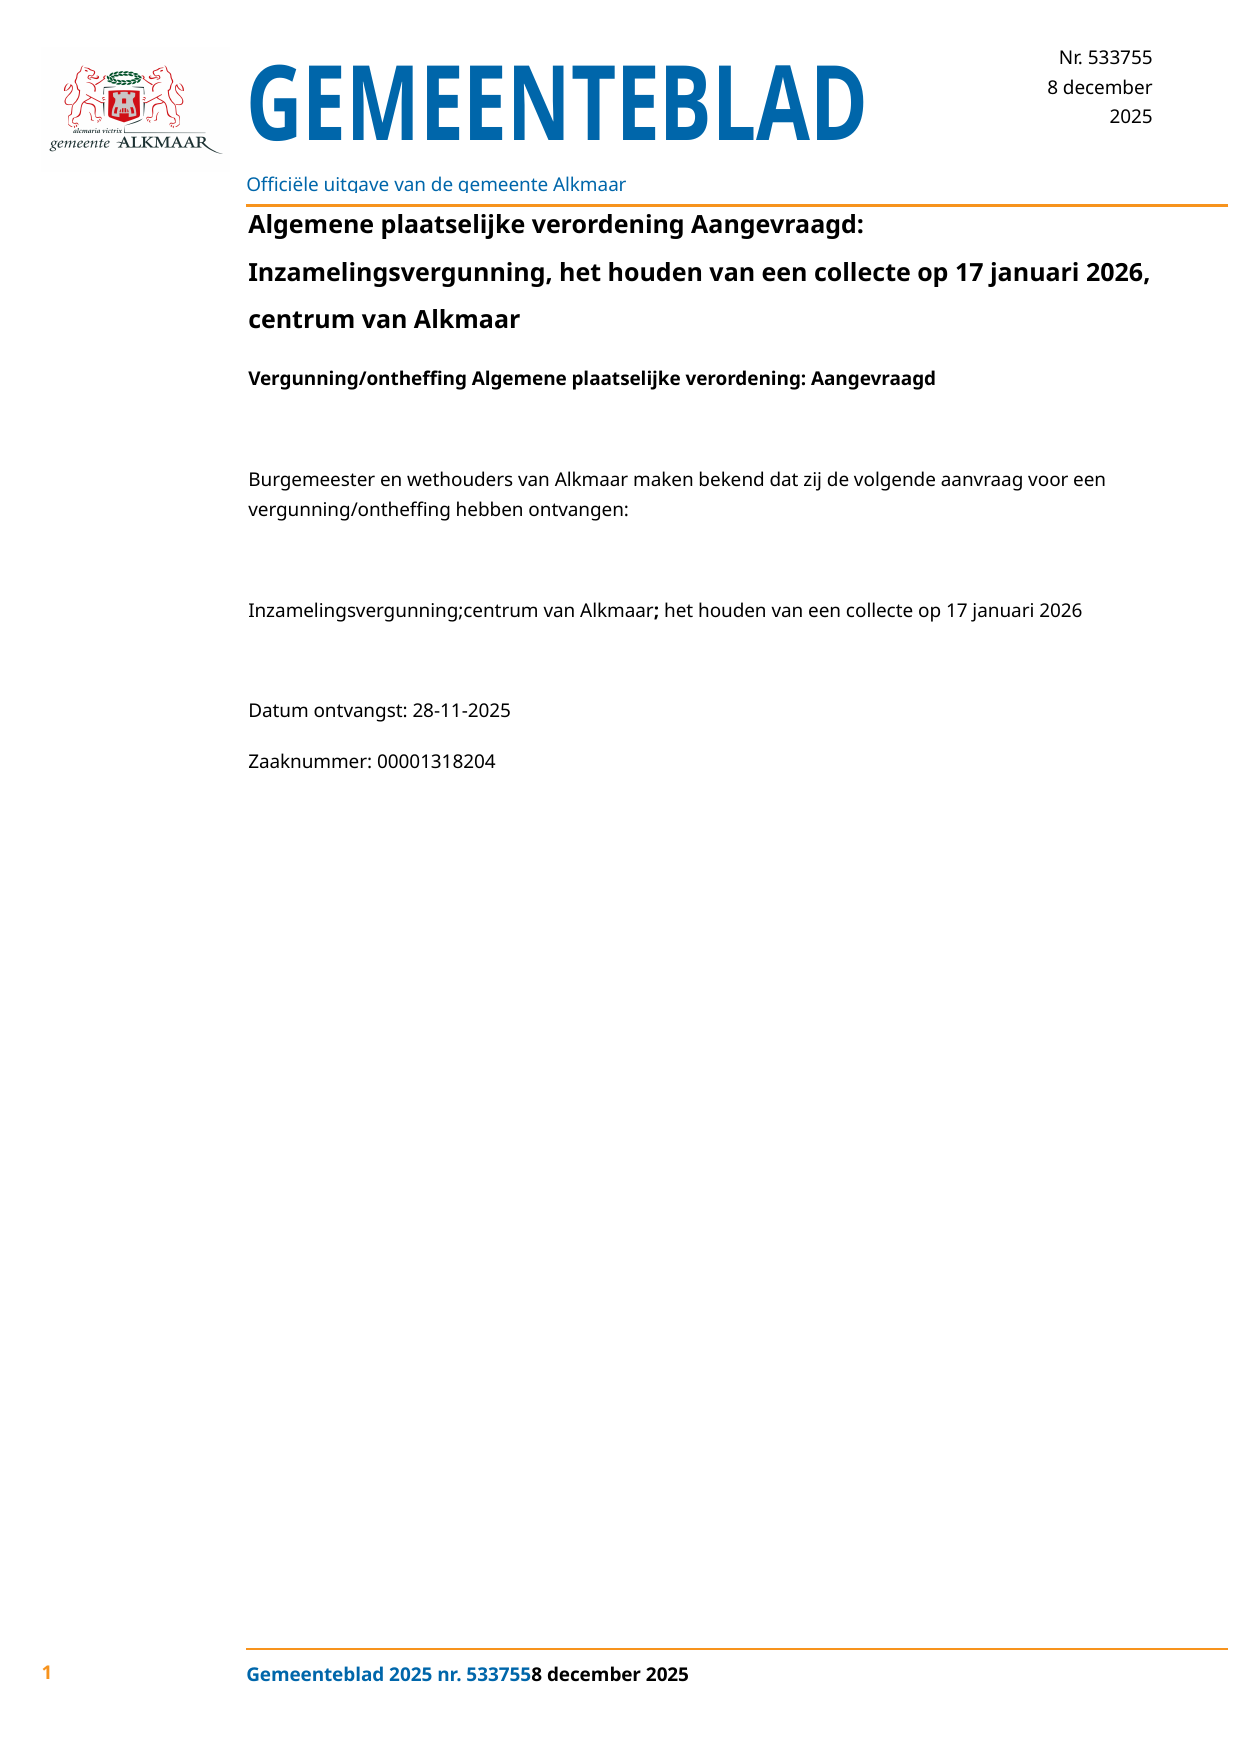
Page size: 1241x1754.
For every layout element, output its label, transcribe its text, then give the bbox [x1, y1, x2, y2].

picture [41, 47, 231, 172]
text Zaaknummer: 00001318204 [248, 748, 1152, 774]
text Inzamelingsvergunning;centrum van Alkmaar; het houden van een collecte op 17 januari 2026 [248, 597, 1152, 622]
text Algemene plaatselijke verordening Aangevraagd: Inzamelingsvergunning, het houden van een collecte op 17 januari 2026, centrum van Alkmaar [248, 207, 1152, 336]
text Vergunning/ontheffing Algemene plaatselijke verordening: Aangevraagd [248, 366, 1152, 391]
text Datum ontvangst: 28-11-2025 [248, 698, 1152, 723]
text Burgemeester en wethouders van Alkmaar maken bekend dat zij de volgende aanvraag voor een vergunning/ontheffing hebben ontvangen: [248, 466, 1152, 522]
